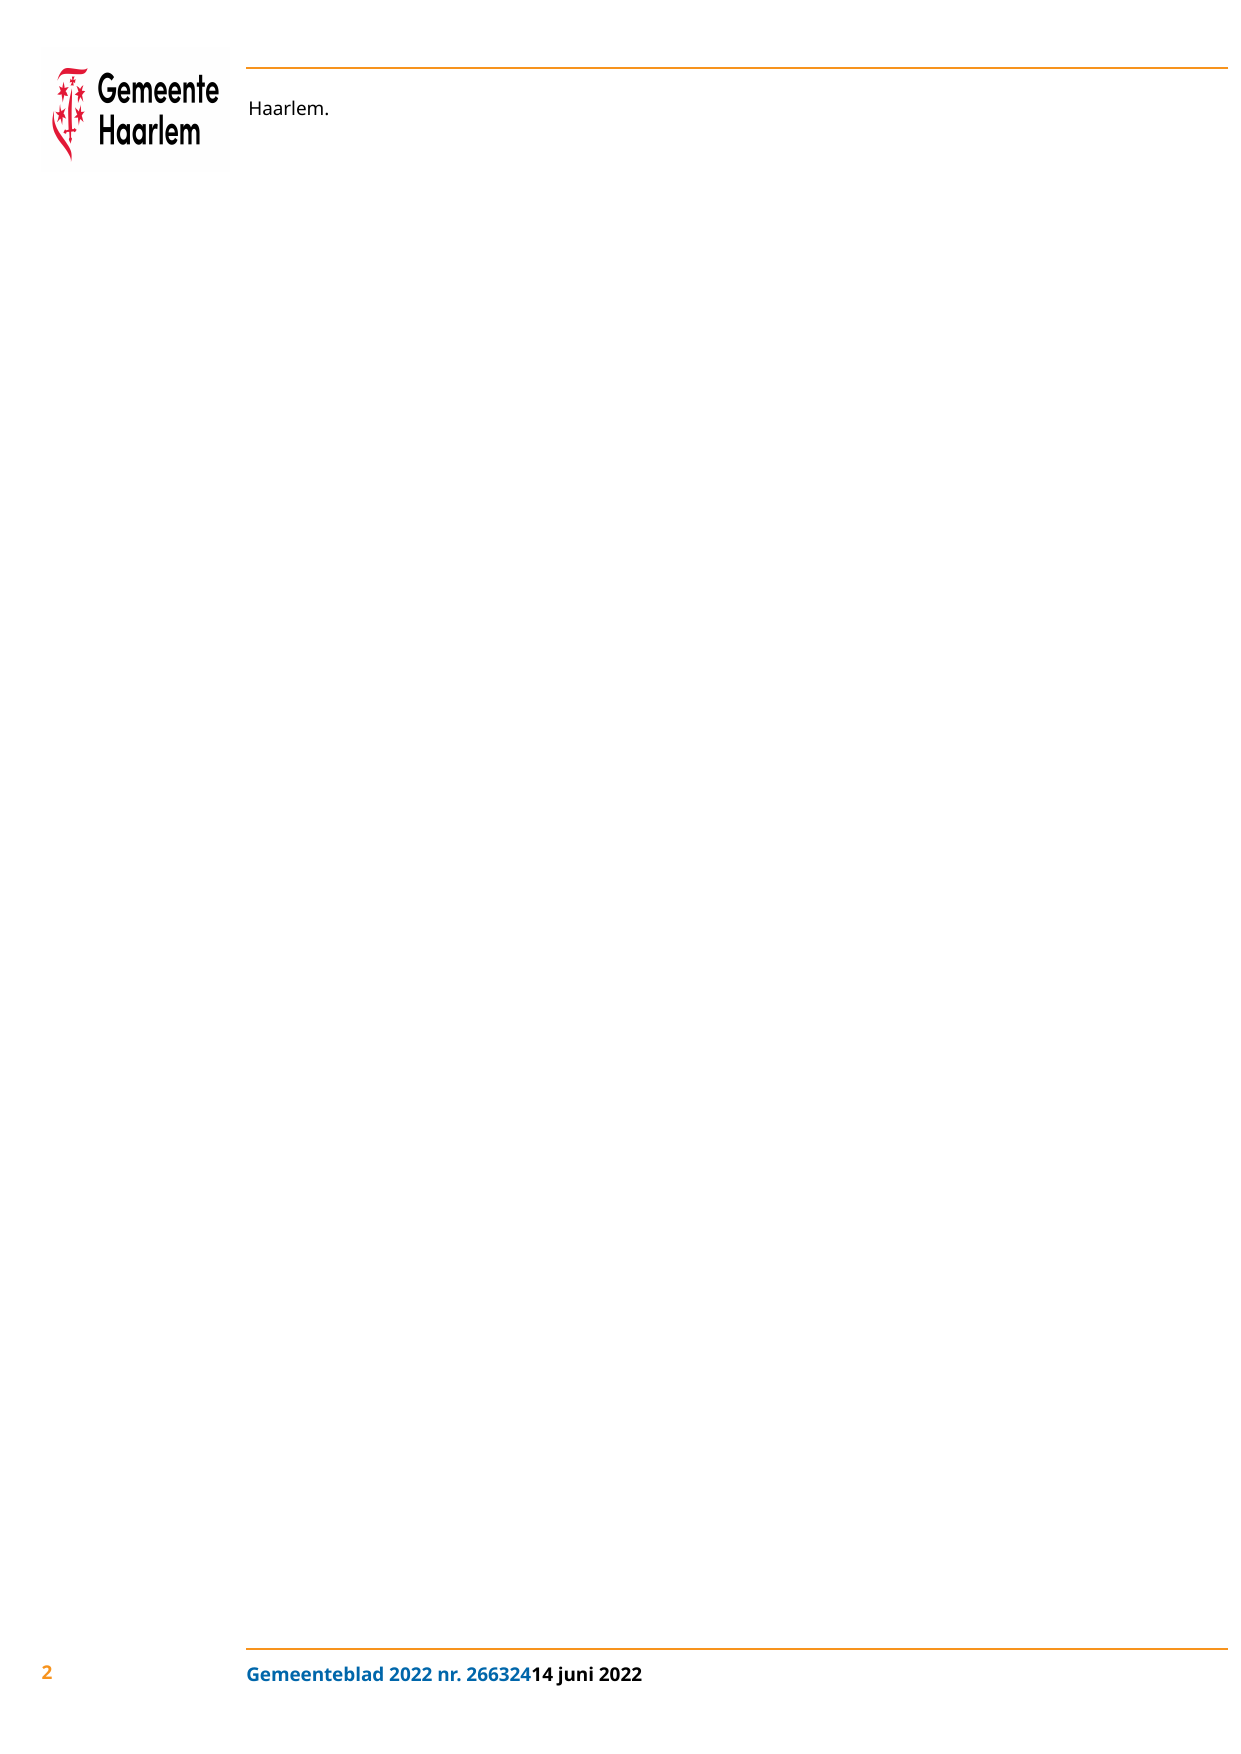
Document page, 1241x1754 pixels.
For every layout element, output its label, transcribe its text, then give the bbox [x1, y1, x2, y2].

text Haarlem. [248, 95, 1152, 121]
picture [41, 47, 231, 172]
